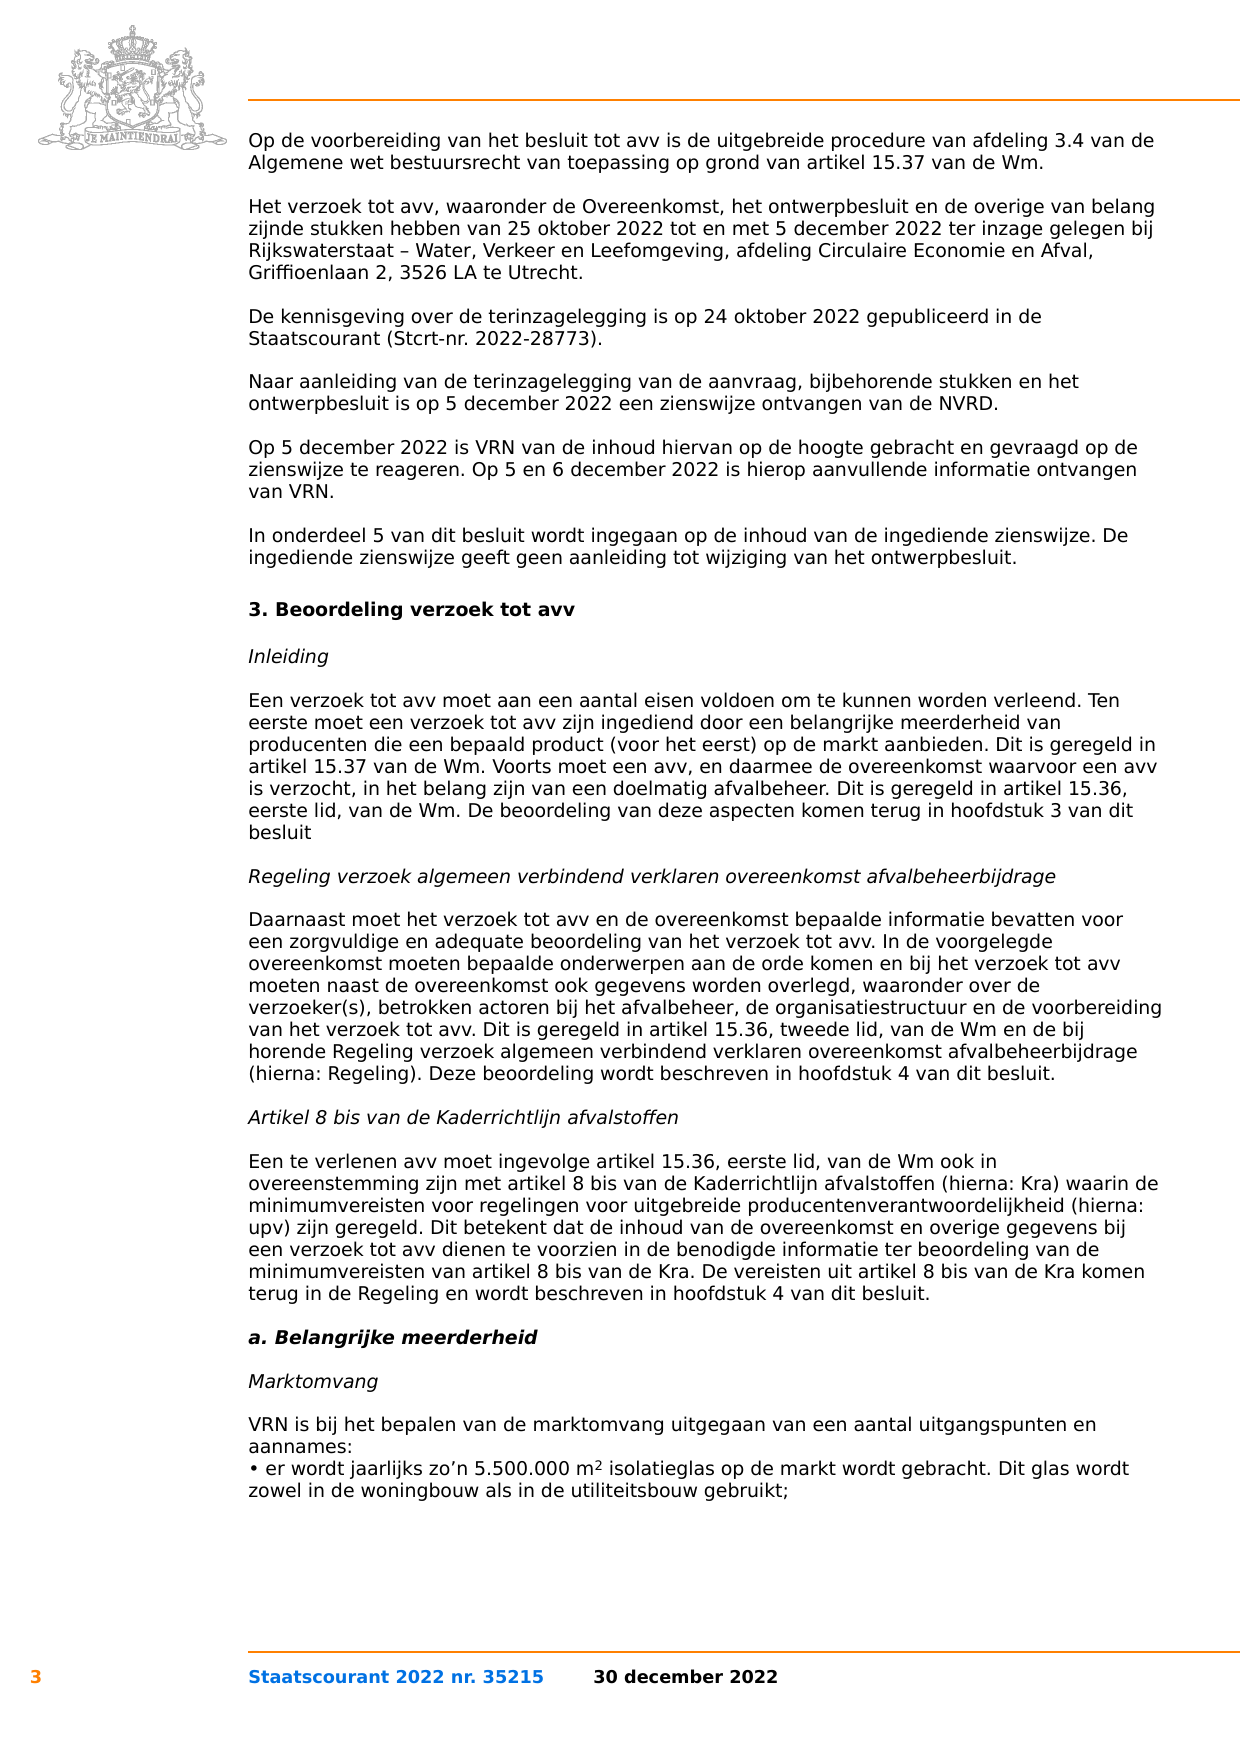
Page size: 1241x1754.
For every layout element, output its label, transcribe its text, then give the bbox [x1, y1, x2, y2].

picture [38, 25, 227, 150]
text • er wordt jaarlijks zo’n 5.500.000 m2 isolatieglas op de markt wordt gebracht. Dit glas wordt zowel in de woningbouw als in de utiliteitsbouw gebruikt; [248, 1458, 1163, 1502]
text Daarnaast moet het verzoek tot avv en de overeenkomst bepaalde informatie bevatten voor een zorgvuldige en adequate beoordeling van het verzoek tot avv. In de voorgelegde overeenkomst moeten bepaalde onderwerpen aan de orde komen en bij het verzoek tot avv moeten naast de overeenkomst ook gegevens worden overlegd, waaronder over de verzoeker(s), betrokken actoren bij het afvalbeheer, de organisatiestructuur en de voorbereiding van het verzoek tot avv. Dit is geregeld in artikel 15.36, tweede lid, van de Wm en de bij horende Regeling verzoek algemeen verbindend verklaren overeenkomst afvalbeheerbijdrage (hierna: Regeling). Deze beoordeling wordt beschreven in hoofdstuk 4 van dit besluit. [248, 909, 1163, 1085]
text Een te verlenen avv moet ingevolge artikel 15.36, eerste lid, van de Wm ook in overeenstemming zijn met artikel 8 bis van de Kaderrichtlijn afvalstoffen (hierna: Kra) waarin de minimumvereisten voor regelingen voor uitgebreide producentenverantwoordelijkheid (hierna: upv) zijn geregeld. Dit betekent dat de inhoud van de overeenkomst en overige gegevens bij een verzoek tot avv dienen te voorzien in de benodigde informatie ter beoordeling van de minimumvereisten van artikel 8 bis van de Kra. De vereisten uit artikel 8 bis van de Kra komen terug in de Regeling en wordt beschreven in hoofdstuk 4 van dit besluit. [248, 1151, 1163, 1305]
subtitle a. Belangrijke meerderheid [248, 1327, 1163, 1349]
text Op de voorbereiding van het besluit tot avv is de uitgebreide procedure van afdeling 3.4 van de Algemene wet bestuursrecht van toepassing op grond van artikel 15.37 van de Wm. [248, 130, 1163, 174]
subtitle Inleiding [248, 646, 1163, 668]
text De kennisgeving over de terinzagelegging is op 24 oktober 2022 gepubliceerd in de Staatscourant (Stcrt-nr. 2022-28773). [248, 306, 1163, 349]
text In onderdeel 5 van dit besluit wordt ingegaan op de inhoud van de ingediende zienswijze. De ingediende zienswijze geeft geen aanleiding tot wijziging van het ontwerpbesluit. [248, 525, 1163, 569]
text Een verzoek tot avv moet aan een aantal eisen voldoen om te kunnen worden verleend. Ten eerste moet een verzoek tot avv zijn ingediend door een belangrijke meerderheid van producenten die een bepaald product (voor het eerst) op de markt aanbieden. Dit is geregeld in artikel 15.37 van de Wm. Voorts moet een avv, en daarmee de overeenkomst waarvoor een avv is verzocht, in het belang zijn van een doelmatig afvalbeheer. Dit is geregeld in artikel 15.36, eerste lid, van de Wm. De beoordeling van deze aspecten komen terug in hoofdstuk 3 van dit besluit [248, 690, 1163, 844]
subtitle 3. Beoordeling verzoek tot avv [248, 599, 1163, 621]
subtitle Marktomvang [248, 1371, 1163, 1392]
text Op 5 december 2022 is VRN van de inhoud hiervan op de hoogte gebracht en gevraagd op de zienswijze te reageren. Op 5 en 6 december 2022 is hierop aanvullende informatie ontvangen van VRN. [248, 437, 1163, 503]
subtitle Artikel 8 bis van de Kaderrichtlijn afvalstoffen [248, 1107, 1163, 1129]
text Het verzoek tot avv, waaronder de Overeenkomst, het ontwerpbesluit en de overige van belang zijnde stukken hebben van 25 oktober 2022 tot en met 5 december 2022 ter inzage gelegen bij Rijkswaterstaat – Water, Verkeer en Leefomgeving, afdeling Circulaire Economie en Afval, Griffioenlaan 2, 3526 LA te Utrecht. [248, 196, 1163, 284]
text VRN is bij het bepalen van de marktomvang uitgegaan van een aantal uitgangspunten en aannames: [248, 1414, 1163, 1458]
subtitle Regeling verzoek algemeen verbindend verklaren overeenkomst afvalbeheerbijdrage [248, 866, 1163, 887]
text Naar aanleiding van de terinzagelegging van de aanvraag, bijbehorende stukken en het ontwerpbesluit is op 5 december 2022 een zienswijze ontvangen van de NVRD. [248, 371, 1163, 415]
